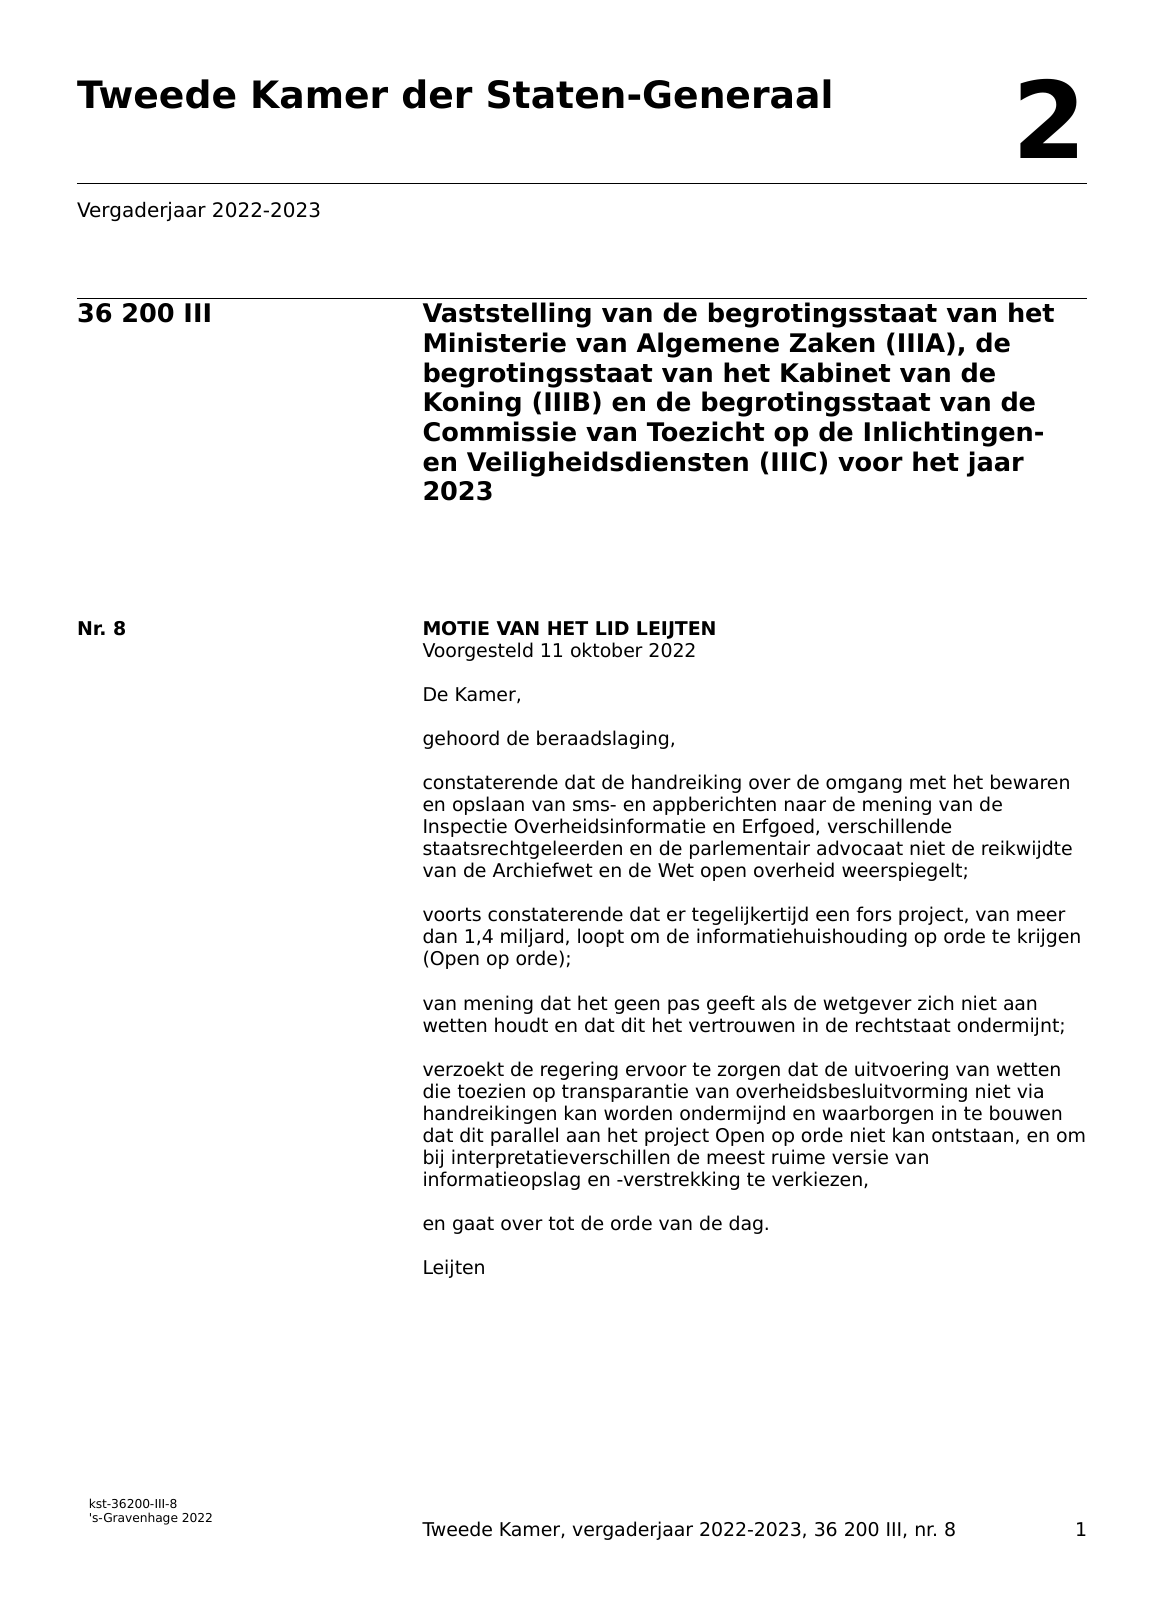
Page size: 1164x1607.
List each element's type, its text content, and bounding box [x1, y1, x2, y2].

table_header Tweede Kamer der Staten-Generaal [77, 59, 886, 183]
text voorts constaterende dat er tegelijkertijd een fors project, van meer dan 1,4 miljard, loopt om de informatiehuishouding op orde te krijgen (Open op orde); [422, 904, 1087, 970]
text en gaat over tot de orde van de dag. [422, 1213, 1087, 1235]
text verzoekt de regering ervoor te zorgen dat de uitvoering van wetten die toezien op transparantie van overheidsbesluitvorming niet via handreikingen kan worden ondermijnd en waarborgen in te bouwen dat dit parallel aan het project Open op orde niet kan ontstaan, en om bij interpretatieverschillen de meest ruime versie van informatieopslag en -verstrekking te verkiezen, [422, 1059, 1087, 1191]
text 's-Gravenhage 2022 [88, 1511, 323, 1525]
text van mening dat het geen pas geeft als de wetgever zich niet aan wetten houdt en dat dit het vertrouwen in de rechtstaat ondermijnt; [422, 992, 1087, 1036]
text De Kamer, [422, 684, 1087, 706]
table_header 2 [886, 59, 1087, 183]
text constaterende dat de handreiking over de omgang met het bewaren en opslaan van sms- en appberichten naar de mening van de Inspectie Overheidsinformatie en Erfgoed, verschillende staatsrechtgeleerden en de parlementair advocaat niet de reikwijdte van de Archiefwet en de Wet open overheid weerspiegelt; [422, 772, 1087, 882]
text kst-36200-III-8 [88, 1497, 323, 1511]
table_cell Vergaderjaar 2022-2023 [77, 184, 1087, 298]
subtitle 36 200 III Vaststelling van de begrotingsstaat van het Ministerie van Algemene Zaken (IIIA), de begrotingsstaat van het Kabinet van de Koning (IIIB) en de begrotingsstaat van de Commissie van Toezicht op de Inlichtingen- en Veiligheidsdiensten (IIIC) voor het jaar 2023 [77, 299, 1087, 507]
text Leijten [422, 1257, 1087, 1279]
text Voorgesteld 11 oktober 2022 [422, 640, 1087, 662]
text gehoord de beraadslaging, [422, 728, 1087, 750]
subtitle Nr. 8 MOTIE VAN HET LID LEIJTEN [77, 618, 1087, 640]
